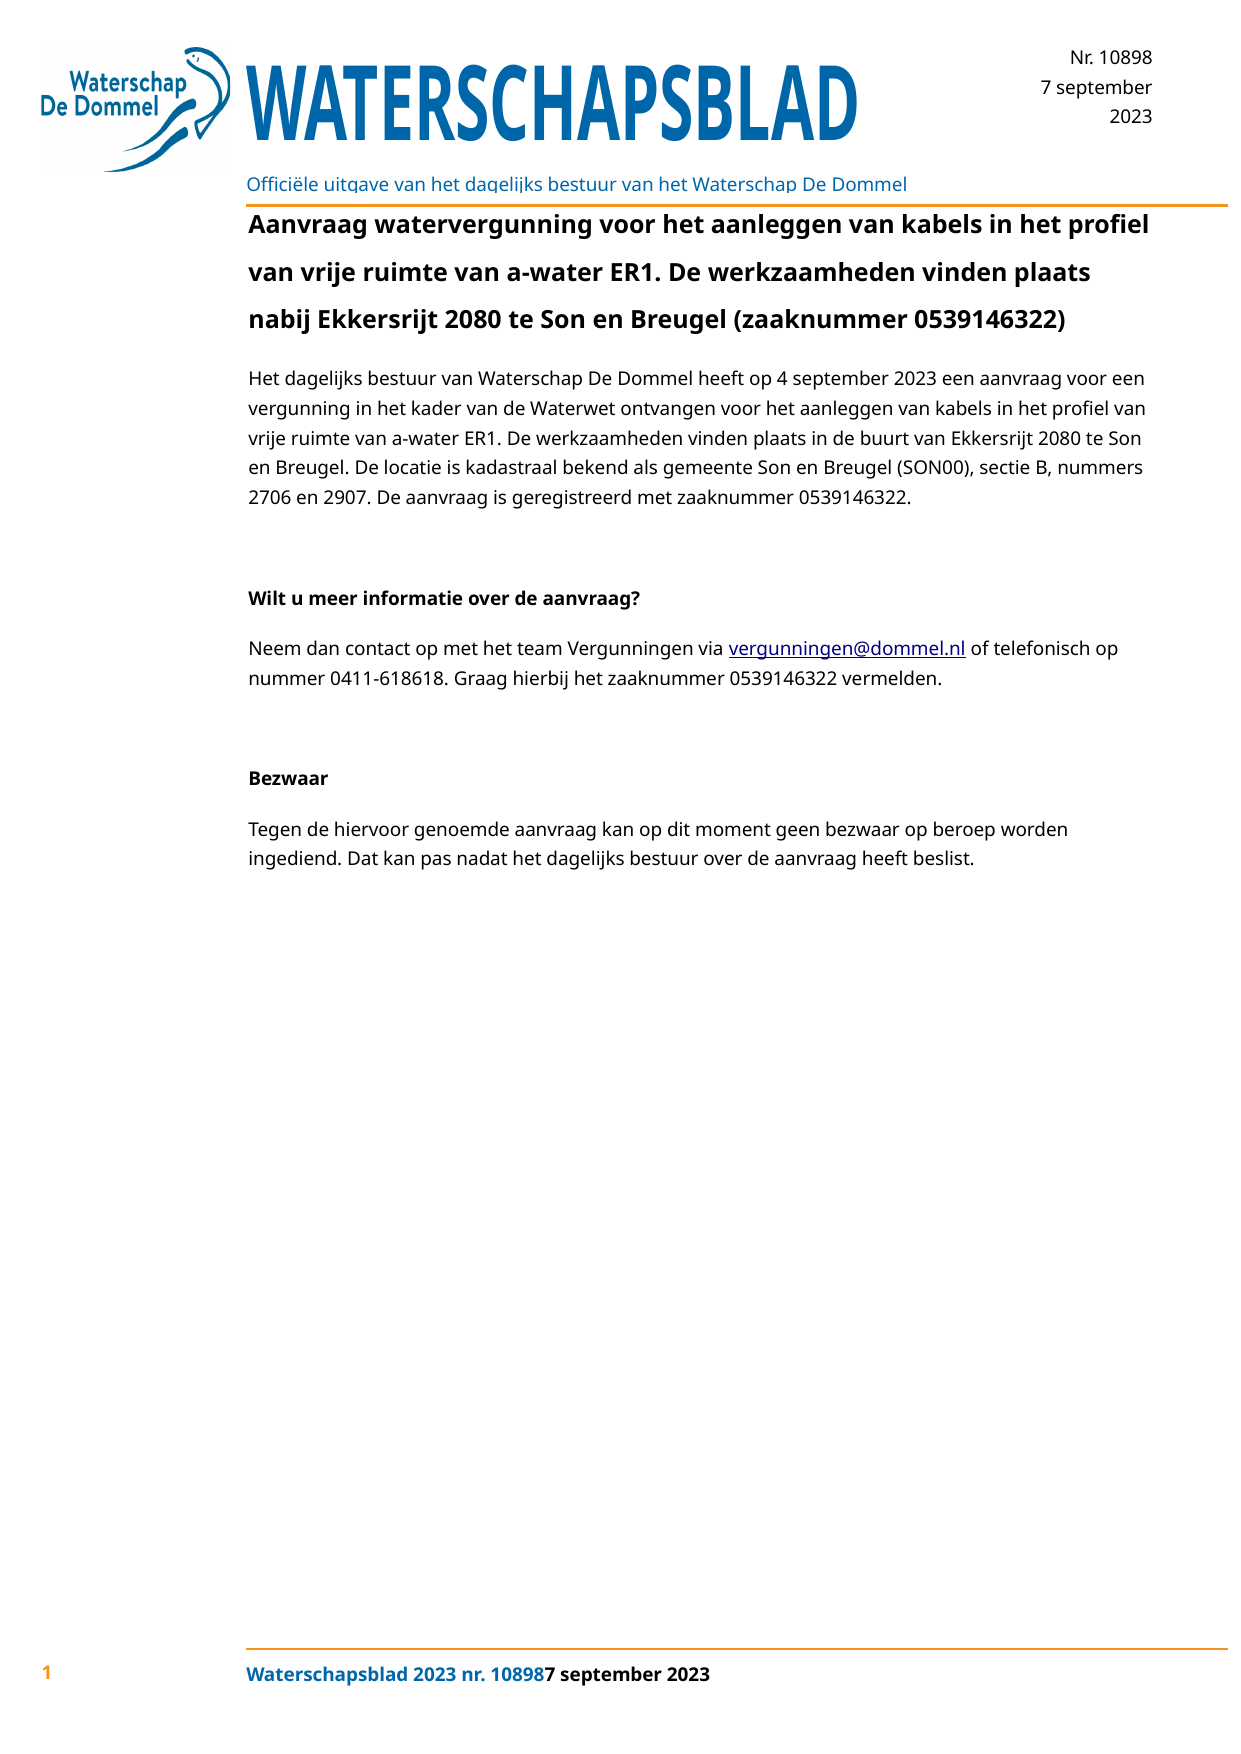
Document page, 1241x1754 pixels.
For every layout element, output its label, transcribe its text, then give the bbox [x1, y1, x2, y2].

text Het dagelijks bestuur van Waterschap De Dommel heeft op 4 september 2023 een aanvraag voor een vergunning in het kader van de Waterwet ontvangen voor het aanleggen van kabels in het profiel van vrije ruimte van a-water ER1. De werkzaamheden vinden plaats in de buurt van Ekkersrijt 2080 te Son en Breugel. De locatie is kadastraal bekend als gemeente Son en Breugel (SON00), sectie B, nummers 2706 en 2907. De aanvraag is geregistreerd met zaaknummer 0539146322. [248, 366, 1152, 509]
text Neem dan contact op met het team Vergunningen via vergunningen@dommel.nl of telefonisch op nummer 0411-618618. Graag hierbij het zaaknummer 0539146322 vermelden. [248, 635, 1152, 690]
picture [45, 99, 51, 111]
text Aanvraag watervergunning voor het aanleggen van kabels in het profiel van vrije ruimte van a-water ER1. De werkzaamheden vinden plaats nabij Ekkersrijt 2080 te Son en Breugel (zaaknummer 0539146322) [248, 207, 1152, 336]
picture [198, 118, 210, 131]
picture [41, 47, 231, 172]
text Tegen de hiervoor genoemde aanvraag kan op dit moment geen bezwaar op beroep worden ingediend. Dat kan pas nadat het dagelijks bestuur over de aanvraag heeft beslist. [248, 816, 1152, 871]
text Wilt u meer informatie over de aanvraag? [248, 585, 1152, 610]
picture [204, 47, 231, 76]
text Bezwaar [248, 766, 1152, 791]
